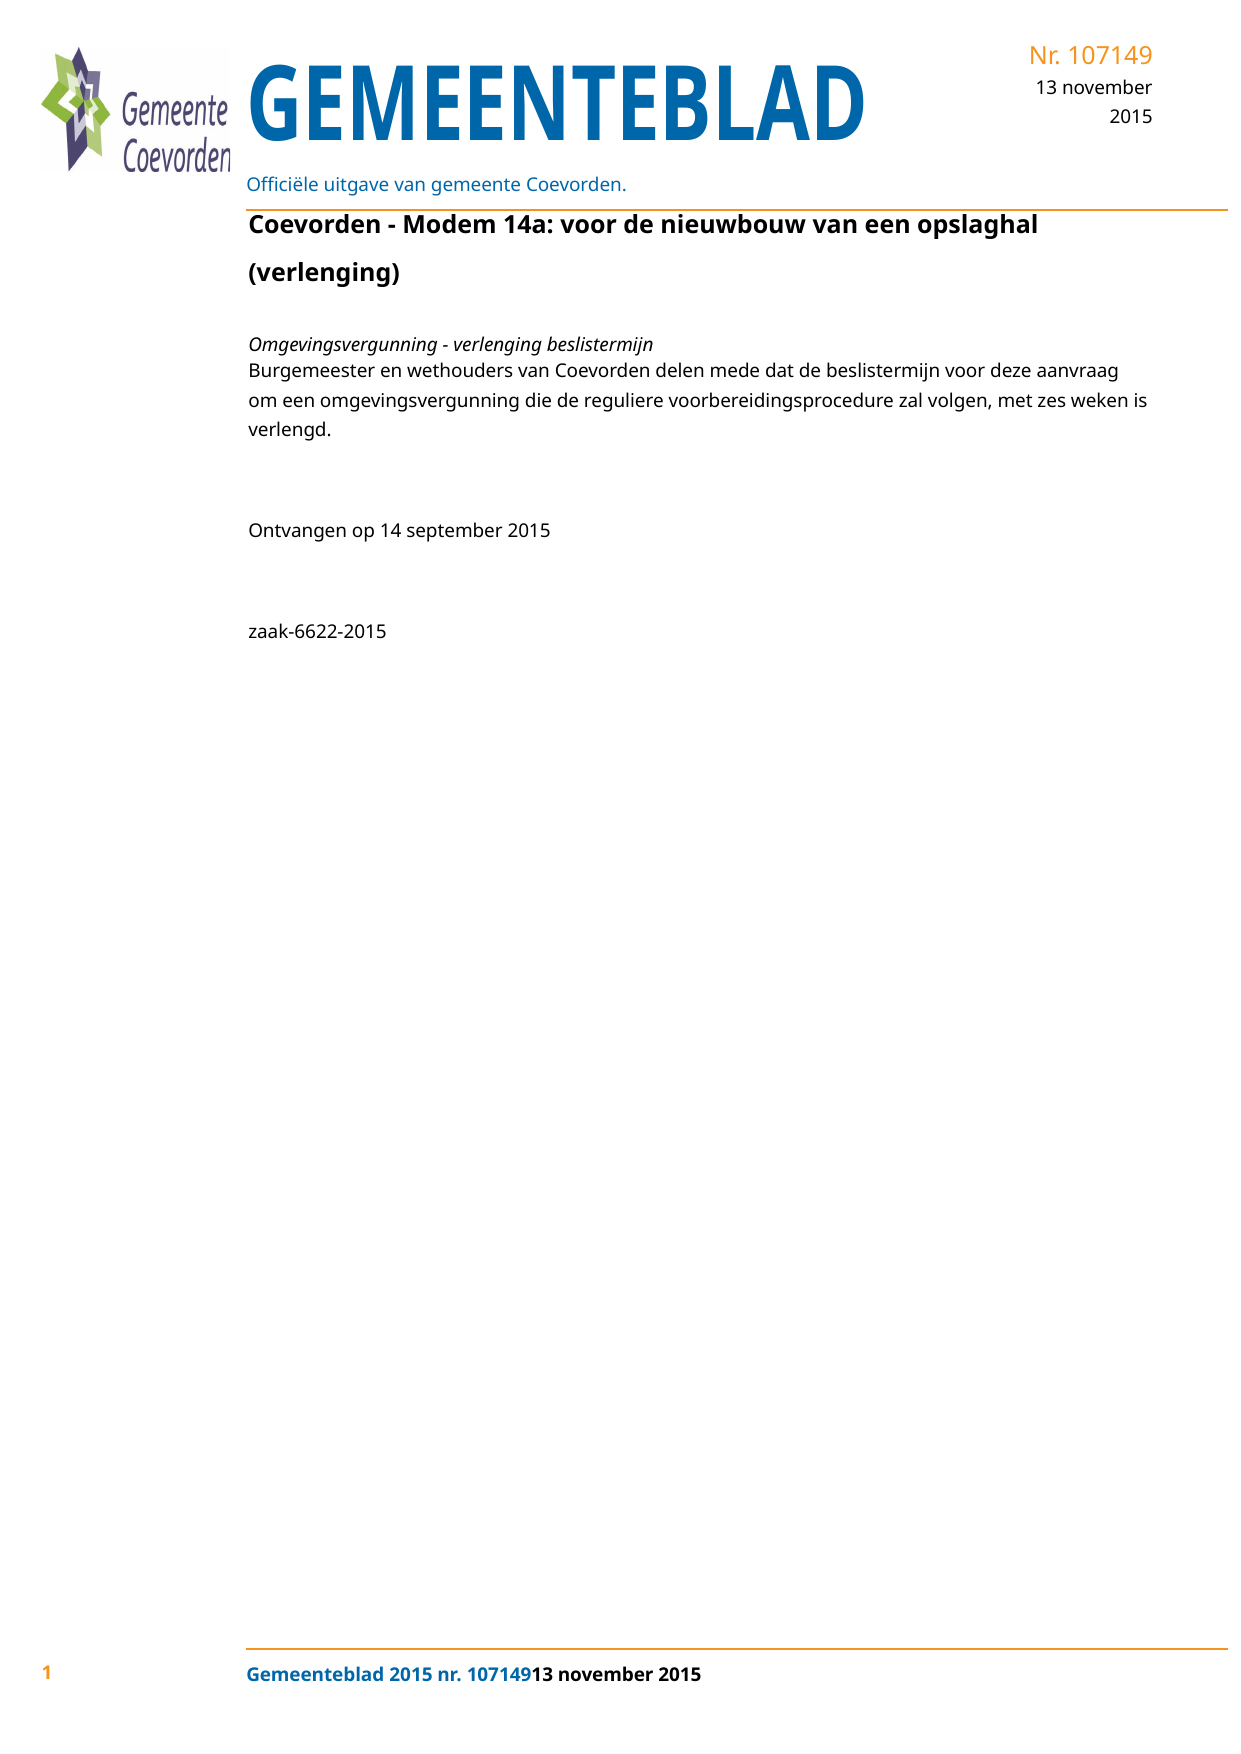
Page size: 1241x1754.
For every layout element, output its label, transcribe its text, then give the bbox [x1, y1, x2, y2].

text Omgevingsvergunning - verlenging beslistermijn [248, 331, 1152, 357]
text Coevorden - Modem 14a: voor de nieuwbouw van een opslaghal (verlenging) [248, 211, 1152, 288]
text Burgemeester en wethouders van Coevorden delen mede dat de beslistermijn voor deze aanvraag om een omgevingsvergunning die de reguliere voorbereidingsprocedure zal volgen, met zes weken is verlengd. [248, 357, 1152, 442]
text Ontvangen op 14 september 2015 [248, 517, 1152, 543]
text zaak-6622-2015 [248, 618, 1152, 644]
picture [41, 47, 231, 172]
